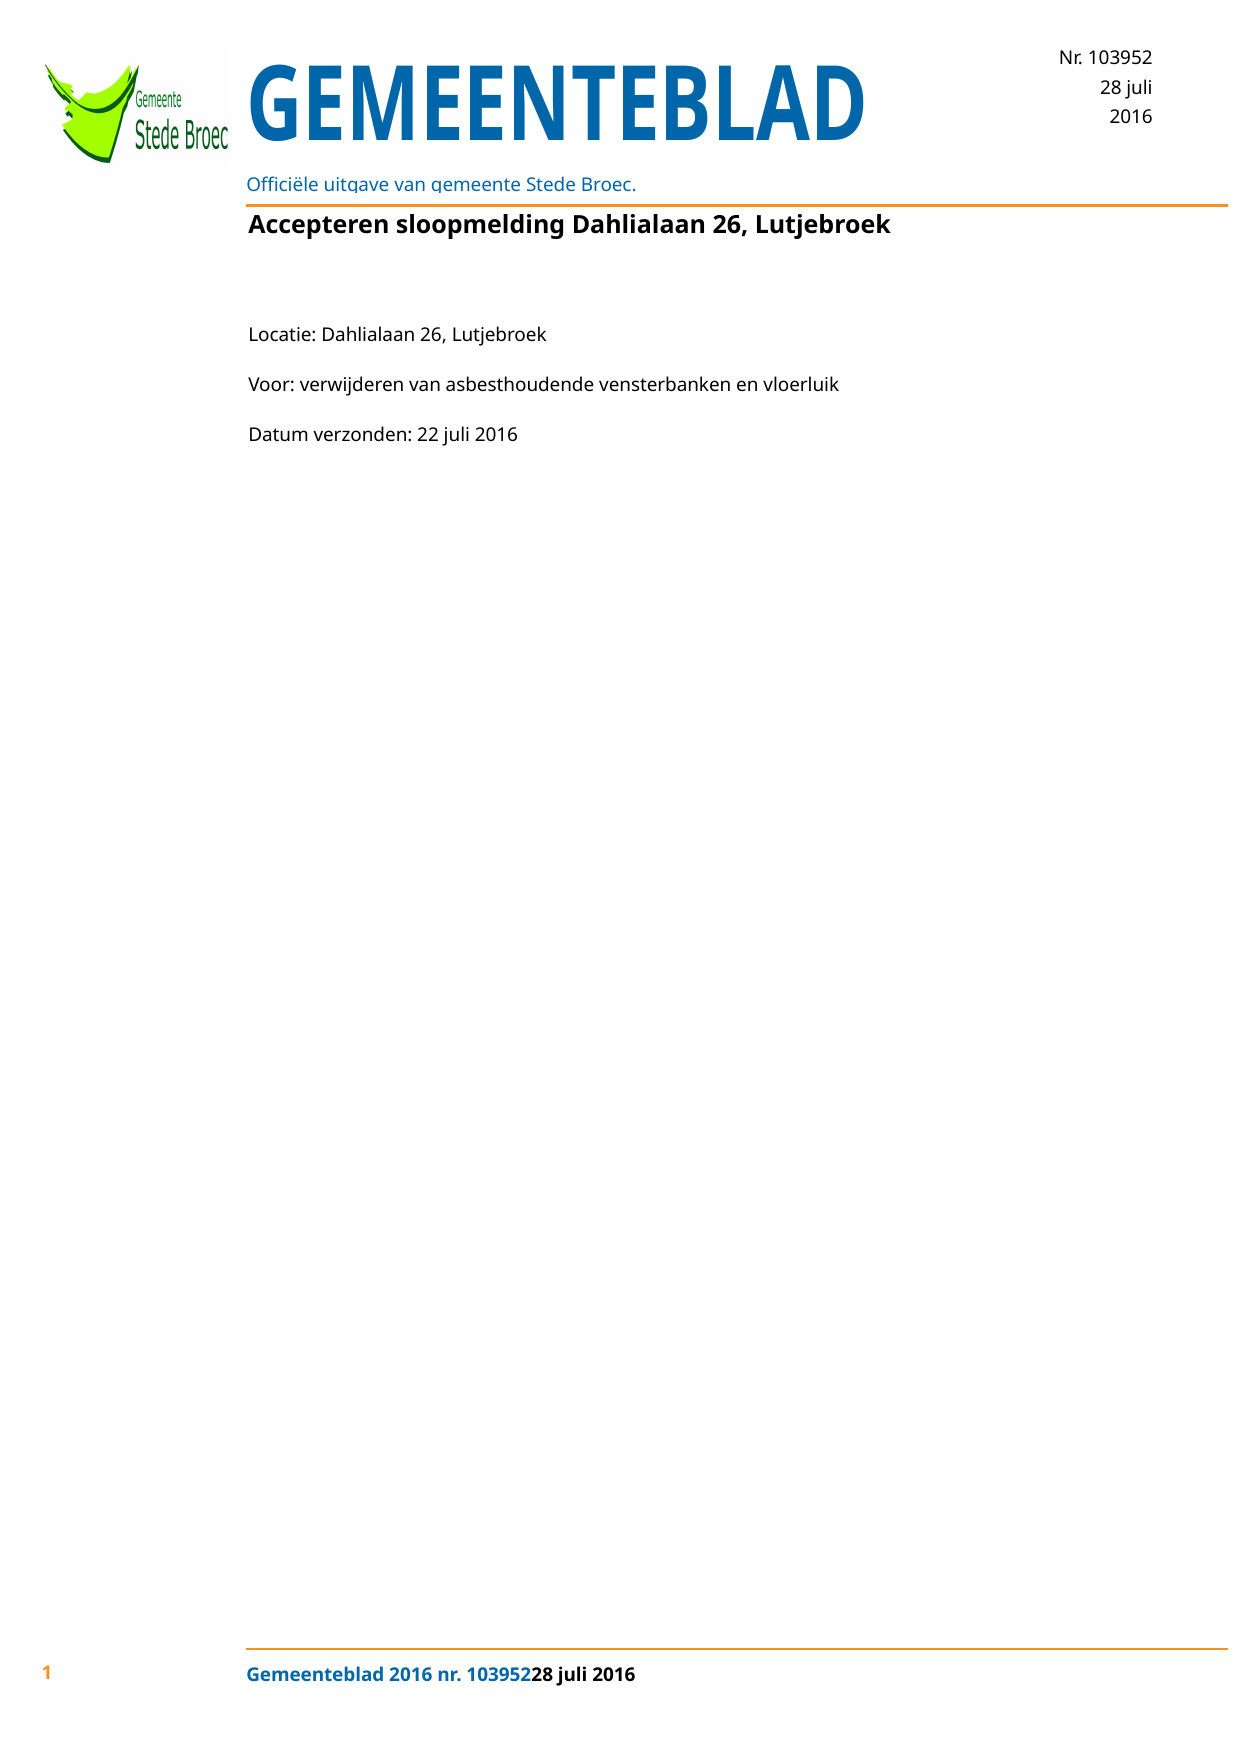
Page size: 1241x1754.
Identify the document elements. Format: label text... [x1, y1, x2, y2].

picture [41, 47, 231, 172]
text Datum verzonden: 22 juli 2016 [248, 422, 1152, 447]
text Voor: verwijderen van asbesthoudende vensterbanken en vloerluik [248, 371, 1152, 397]
text Locatie: Dahlialaan 26, Lutjebroek [248, 321, 1152, 346]
text Accepteren sloopmelding Dahlialaan 26, Lutjebroek [248, 207, 1152, 241]
